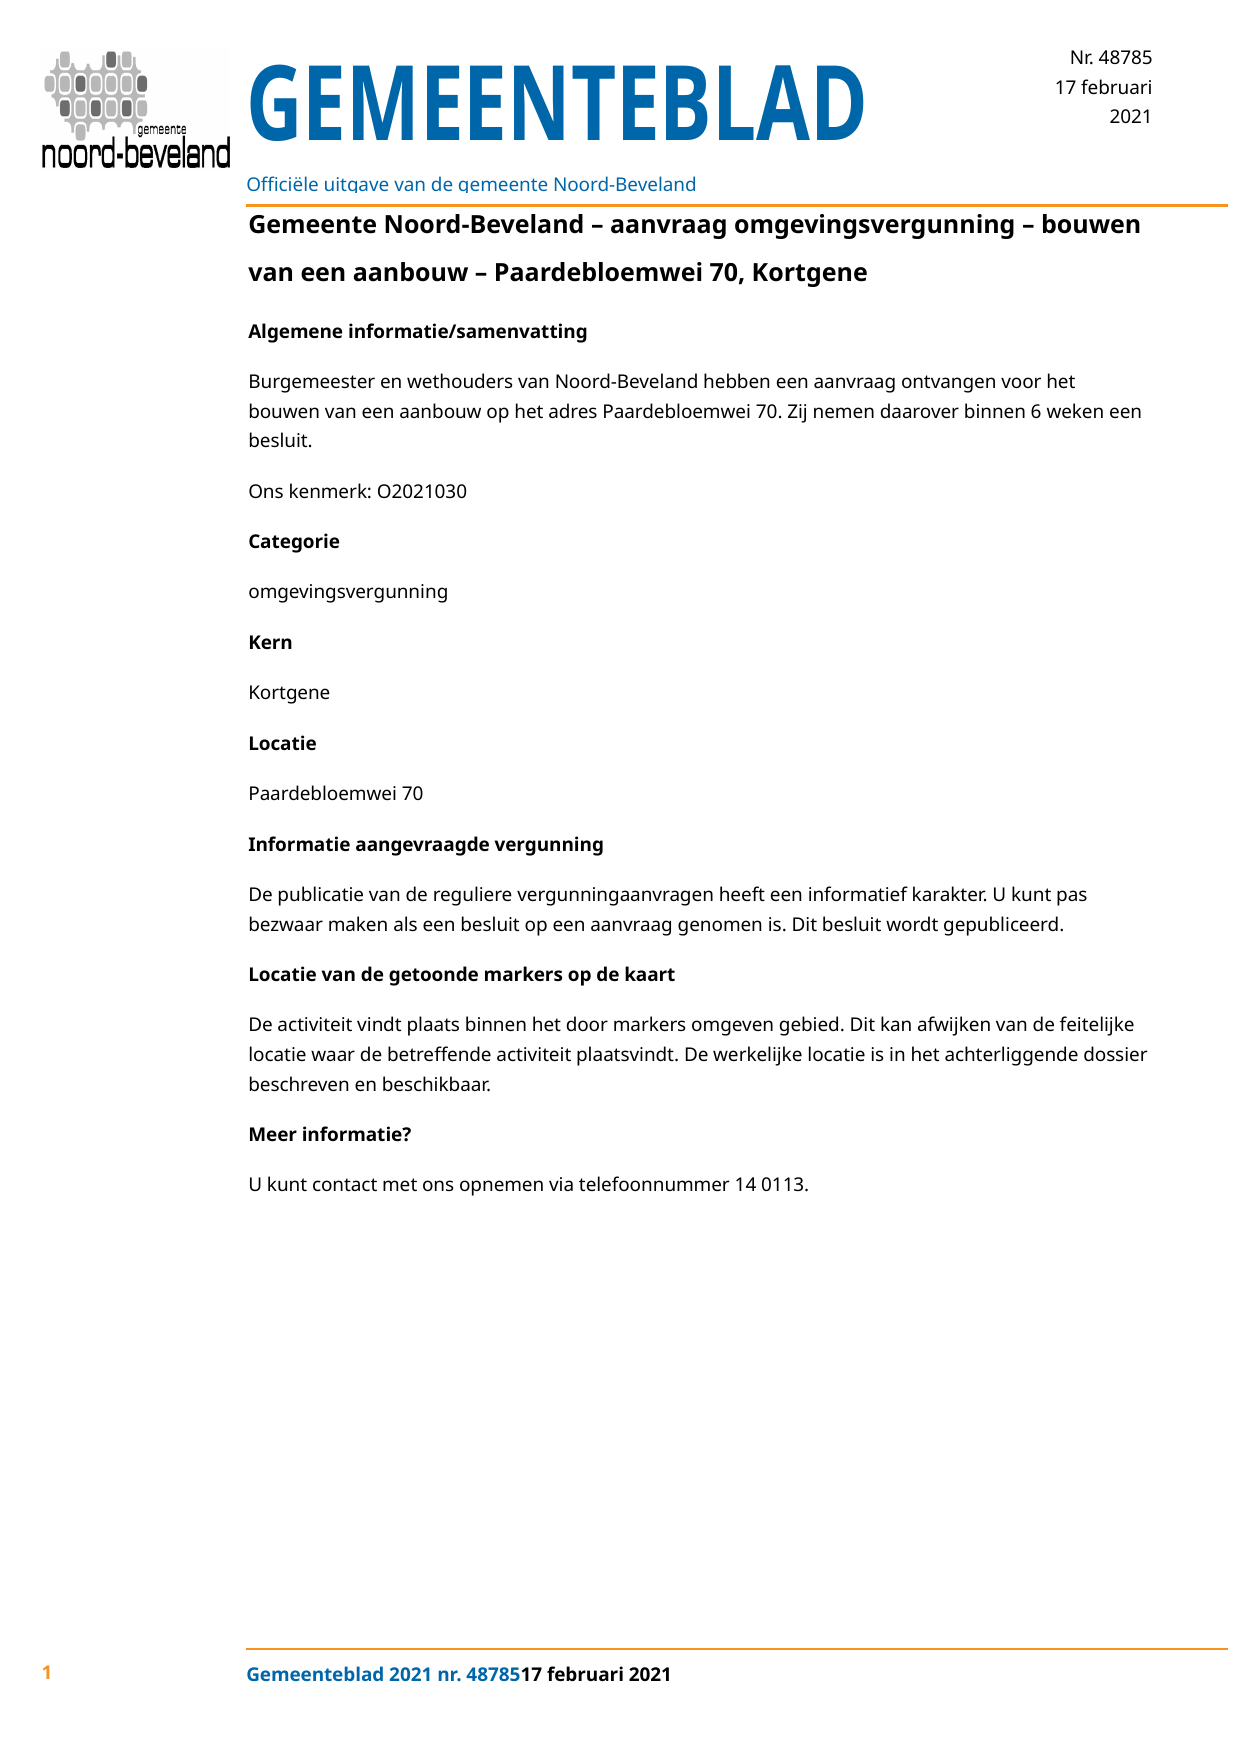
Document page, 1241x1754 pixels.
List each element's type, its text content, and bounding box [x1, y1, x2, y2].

text Gemeente Noord-Beveland – aanvraag omgevingsvergunning – bouwen van een aanbouw – Paardebloemwei 70, Kortgene [248, 207, 1152, 288]
text Locatie [248, 730, 1152, 756]
picture [41, 47, 231, 172]
text U kunt contact met ons opnemen via telefoonnummer 14 0113. [248, 1172, 1152, 1197]
text Locatie van de getoonde markers op de kaart [248, 961, 1152, 987]
text Kern [248, 629, 1152, 655]
text omgevingsvergunning [248, 579, 1152, 604]
text De activiteit vindt plaats binnen het door markers omgeven gebied. Dit kan afwijken van de feitelijke locatie waar de betreffende activiteit plaatsvindt. De werkelijke locatie is in het achterliggende dossier beschreven en beschikbaar. [248, 1012, 1152, 1097]
text Categorie [248, 528, 1152, 554]
text Informatie aangevraagde vergunning [248, 831, 1152, 857]
text Meer informatie? [248, 1121, 1152, 1147]
text Algemene informatie/samenvatting [248, 318, 1152, 344]
text Ons kenmerk: O2021030 [248, 478, 1152, 504]
text Kortgene [248, 679, 1152, 705]
text Paardebloemwei 70 [248, 780, 1152, 806]
text De publicatie van de reguliere vergunningaanvragen heeft een informatief karakter. U kunt pas bezwaar maken als een besluit op een aanvraag genomen is. Dit besluit wordt gepubliceerd. [248, 881, 1152, 937]
text Burgemeester en wethouders van Noord-Beveland hebben een aanvraag ontvangen voor het bouwen van een aanbouw op het adres Paardebloemwei 70. Zij nemen daarover binnen 6 weken een besluit. [248, 368, 1152, 453]
